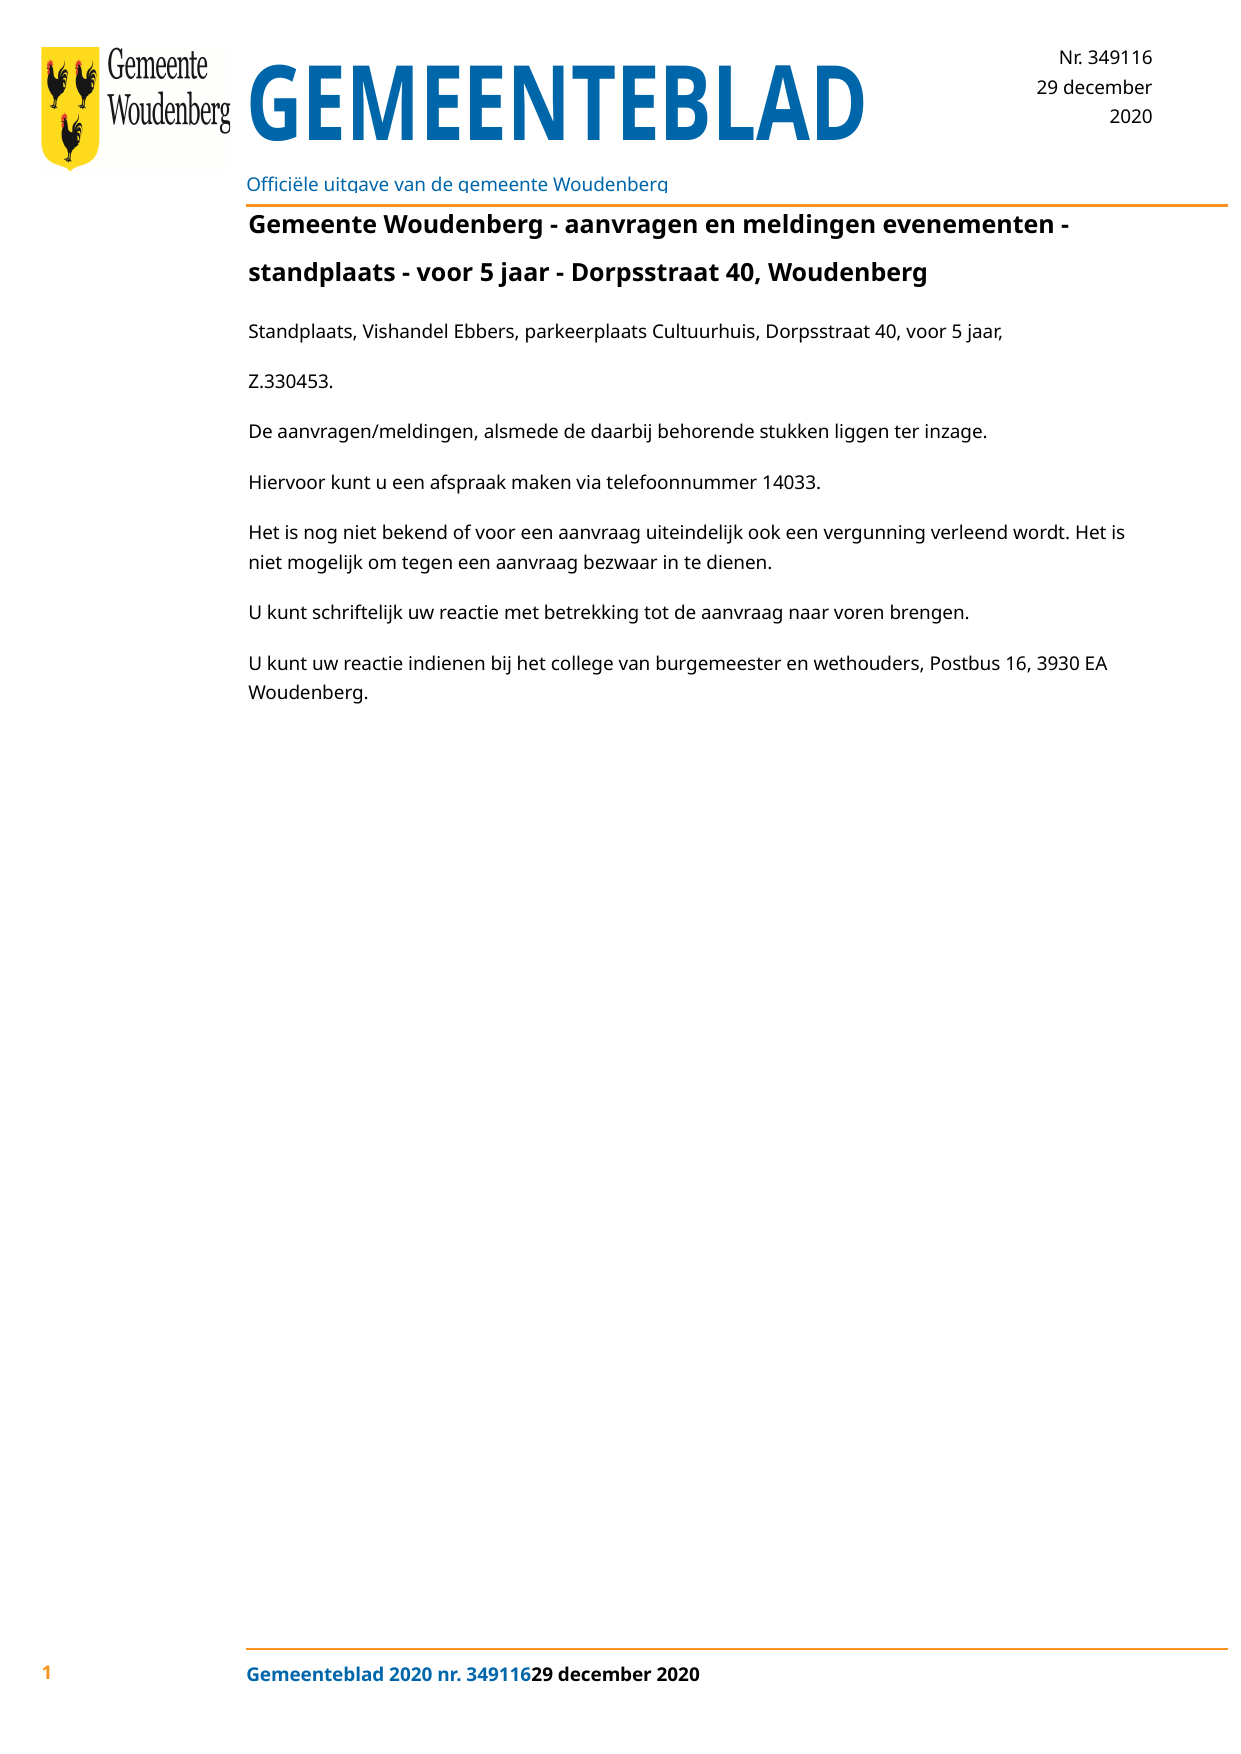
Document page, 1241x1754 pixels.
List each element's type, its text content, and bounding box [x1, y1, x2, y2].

text De aanvragen/meldingen, alsmede de daarbij behorende stukken liggen ter inzage. [248, 419, 1152, 444]
text Hiervoor kunt u een afspraak maken via telefoonnummer 14033. [248, 469, 1152, 495]
text Standplaats, Vishandel Ebbers, parkeerplaats Cultuurhuis, Dorpsstraat 40, voor 5 jaar, [248, 318, 1152, 344]
text U kunt schriftelijk uw reactie met betrekking tot de aanvraag naar voren brengen. [248, 599, 1152, 625]
text Het is nog niet bekend of voor een aanvraag uiteindelijk ook een vergunning verleend wordt. Het is niet mogelijk om tegen een aanvraag bezwaar in te dienen. [248, 519, 1152, 575]
text Gemeente Woudenberg - aanvragen en meldingen evenementen - standplaats - voor 5 jaar - Dorpsstraat 40, Woudenberg [248, 207, 1152, 288]
text Z.330453. [248, 368, 1152, 394]
picture [41, 47, 231, 172]
text U kunt uw reactie indienen bij het college van burgemeester en wethouders, Postbus 16, 3930 EA Woudenberg. [248, 650, 1152, 705]
